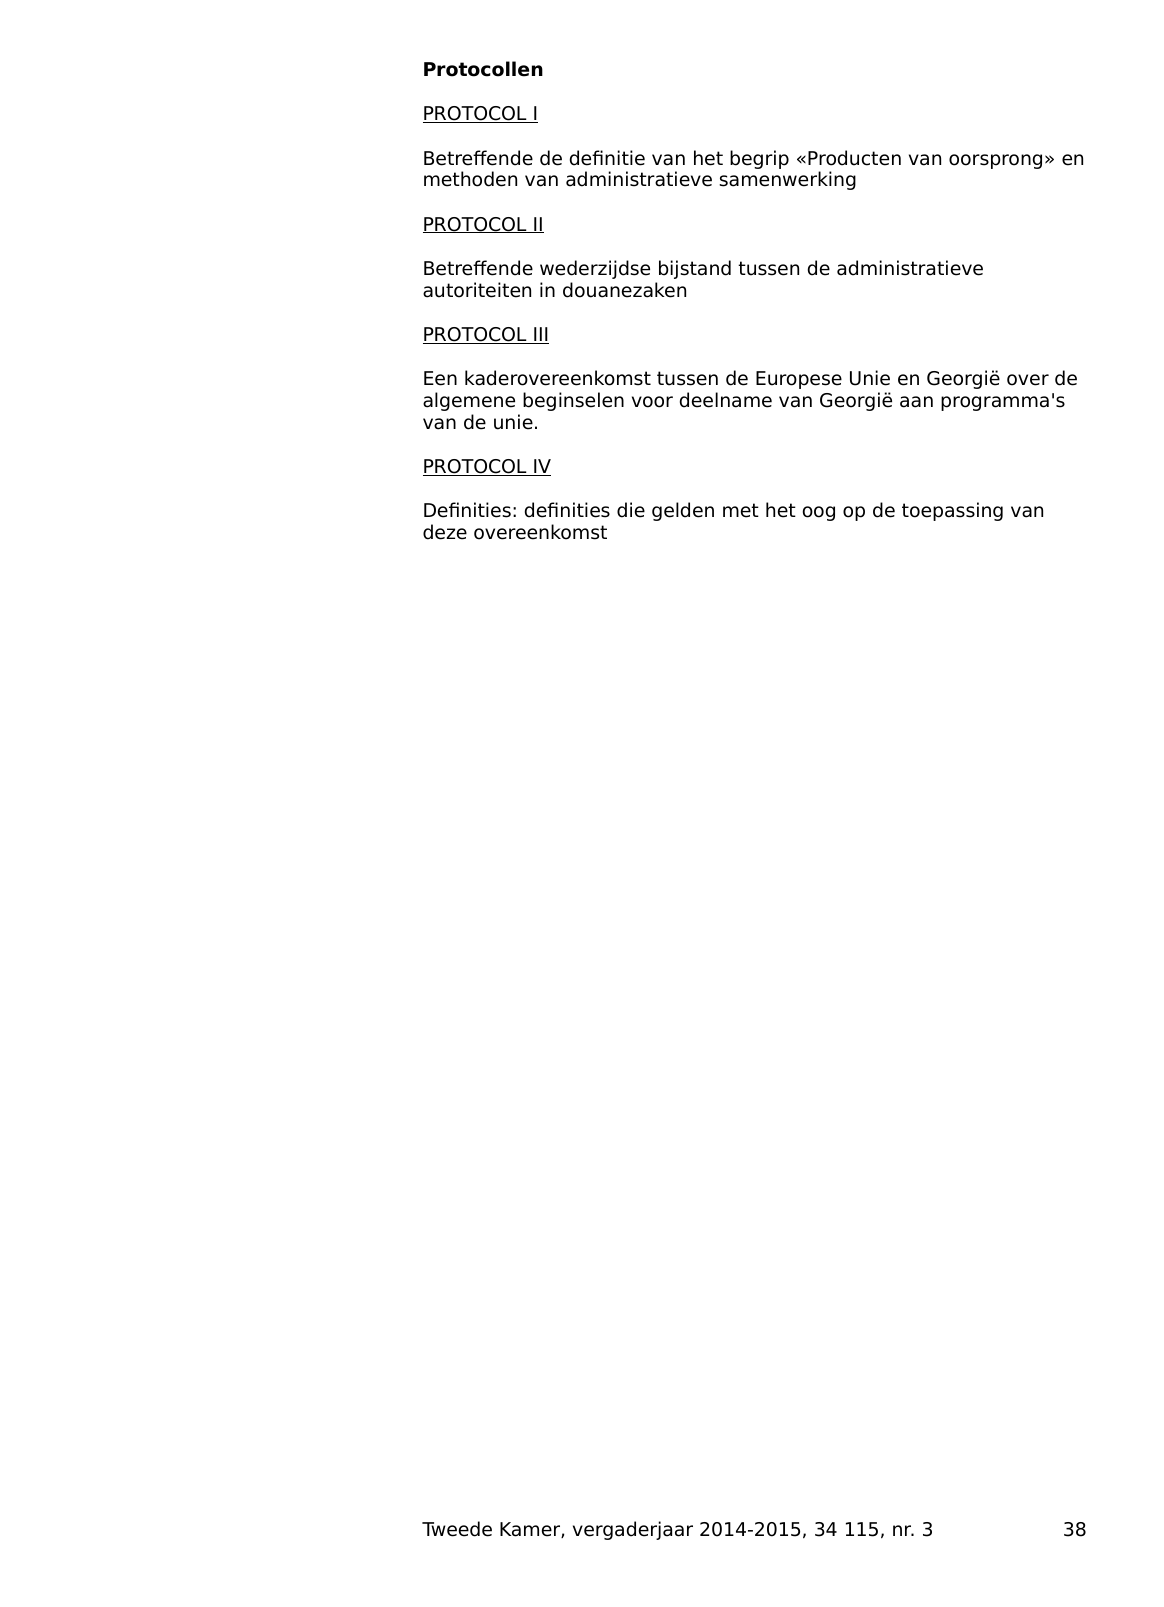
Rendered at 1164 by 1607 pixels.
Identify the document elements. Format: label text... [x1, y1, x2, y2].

subtitle Protocollen [422, 59, 1087, 81]
text Betreffende de definitie van het begrip «Producten van oorsprong» en methoden van administratieve samenwerking [422, 147, 1087, 191]
subtitle PROTOCOL I [422, 103, 1087, 125]
text Betreffende wederzijdse bijstand tussen de administratieve autoriteiten in douanezaken [422, 258, 1087, 302]
text Definities: definities die gelden met het oog op de toepassing van deze overeenkomst [422, 500, 1087, 544]
subtitle PROTOCOL II [422, 213, 1087, 236]
subtitle PROTOCOL III [422, 324, 1087, 346]
subtitle PROTOCOL IV [422, 456, 1087, 478]
text Een kaderovereenkomst tussen de Europese Unie en Georgië over de algemene beginselen voor deelname van Georgië aan programma's van de unie. [422, 368, 1087, 434]
